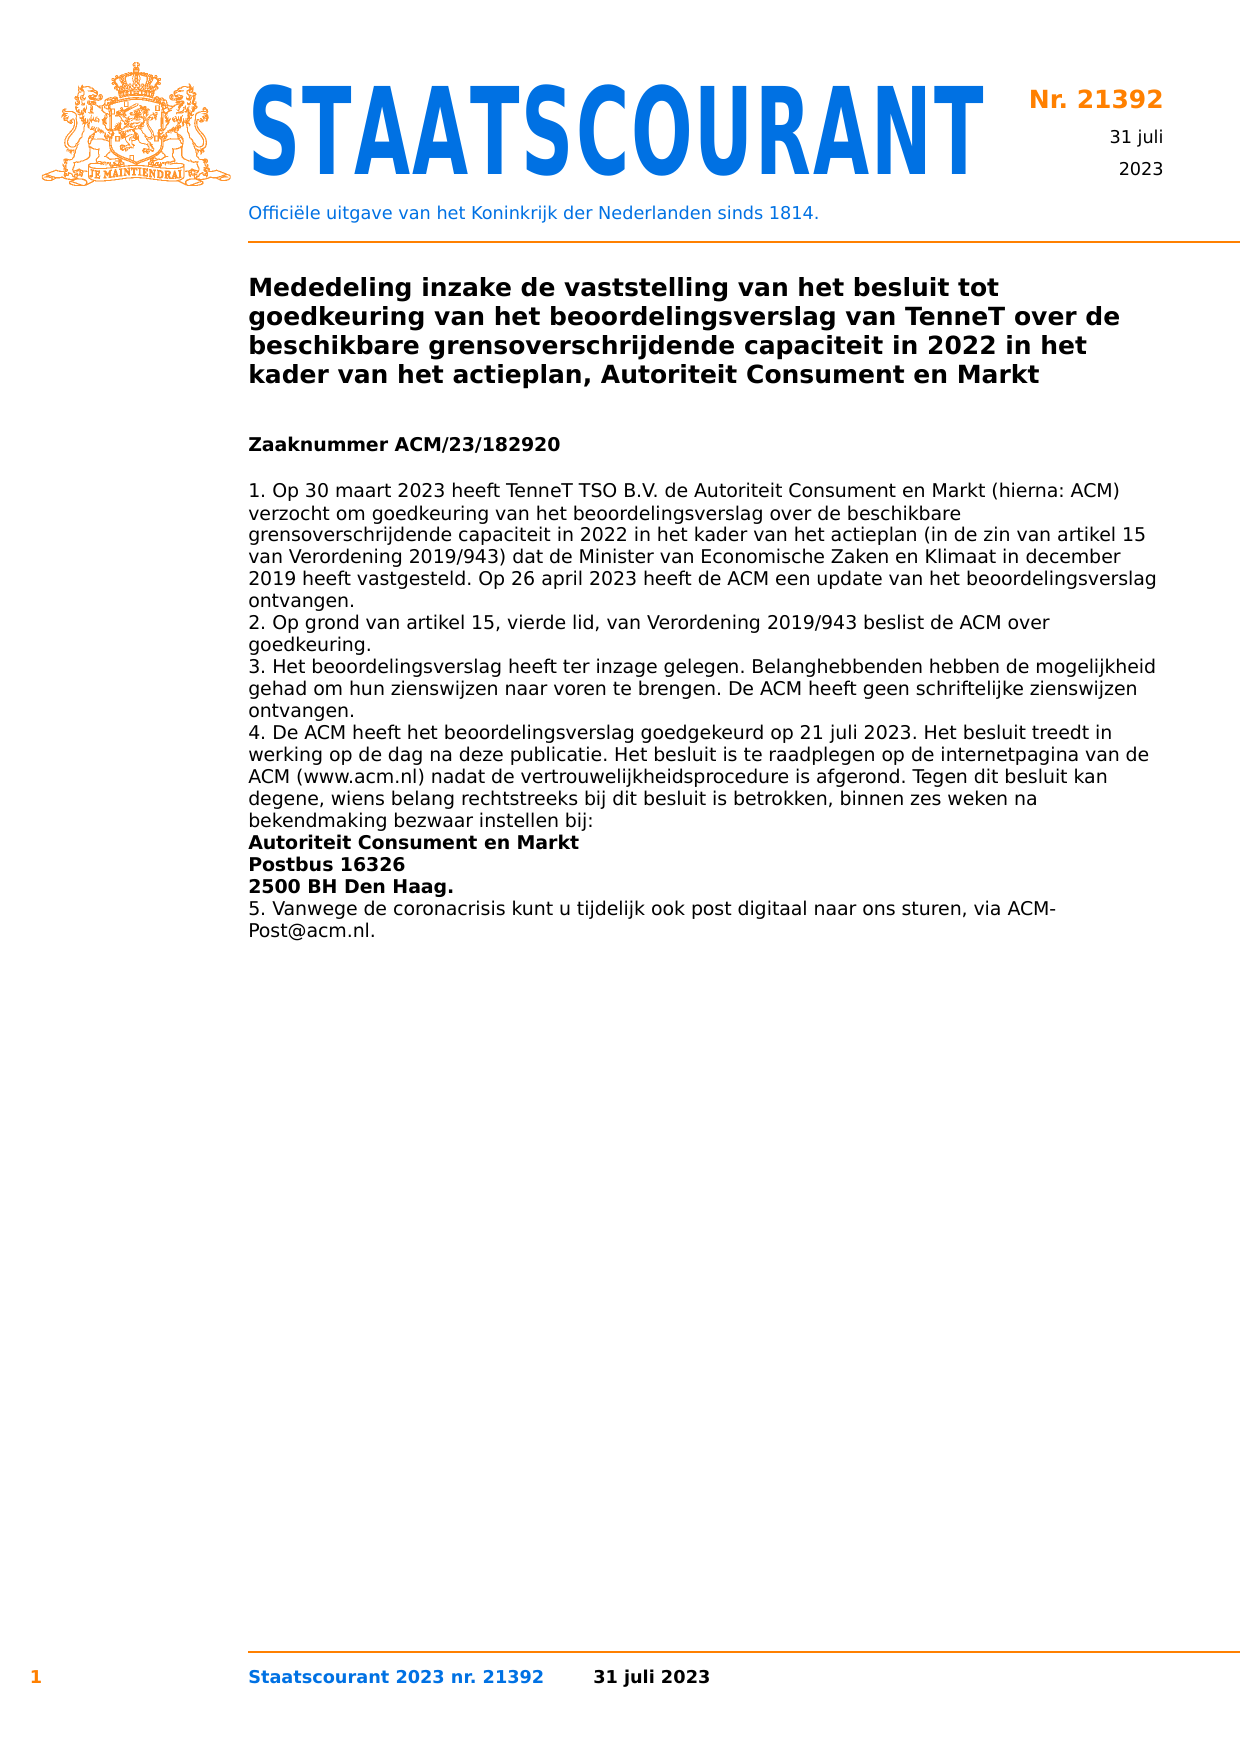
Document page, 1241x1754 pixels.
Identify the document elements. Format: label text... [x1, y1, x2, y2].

table_cell 31 juli [998, 121, 1240, 153]
table_cell Officiële uitgave van het Koninkrijk der Nederlanden sinds 1814. [248, 203, 1240, 241]
text 4. De ACM heeft het beoordelingsverslag goedgekeurd op 21 juli 2023. Het besluit treedt in werking op de dag na deze publicatie. Het besluit is te raadplegen op de internetpagina van de ACM (www.acm.nl) nadat de vertrouwelijkheidsprocedure is afgerond. Tegen dit besluit kan degene, wiens belang rechtstreeks bij dit besluit is betrokken, binnen zes weken na bekendmaking bezwaar instellen bij: [248, 722, 1163, 832]
text 5. Vanwege de coronacrisis kunt u tijdelijk ook post digitaal naar ons sturen, via ACM-Post@acm.nl. [248, 898, 1163, 942]
text 2500 BH Den Haag. [248, 876, 1163, 898]
text 2. Op grond van artikel 15, vierde lid, van Verordening 2019/943 beslist de ACM over goedkeuring. [248, 612, 1163, 656]
text 3. Het beoordelingsverslag heeft ter inzage gelegen. Belanghebbenden hebben de mogelijkheid gehad om hun zienswijzen naar voren te brengen. De ACM heeft geen schriftelijke zienswijzen ontvangen. [248, 656, 1163, 722]
table_header [25, 62, 248, 241]
picture [41, 62, 231, 186]
table_header Nr. 21392 [998, 62, 1240, 121]
table_header STAATSCOURANT [248, 62, 998, 203]
text 1. Op 30 maart 2023 heeft TenneT TSO B.V. de Autoriteit Consument en Markt (hierna: ACM) verzocht om goedkeuring van het beoordelingsverslag over de beschikbare grensoverschrijdende capaciteit in 2022 in het kader van het actieplan (in de zin van artikel 15 van Verordening 2019/943) dat de Minister van Economische Zaken en Klimaat in december 2019 heeft vastgesteld. Op 26 april 2023 heeft de ACM een update van het beoordelingsverslag ontvangen. [248, 480, 1163, 612]
subtitle Mededeling inzake de vaststelling van het besluit tot goedkeuring van het beoordelingsverslag van TenneT over de beschikbare grensoverschrijdende capaciteit in 2022 in het kader van het actieplan, Autoriteit Consument en Markt [248, 273, 1163, 390]
text Autoriteit Consument en Markt [248, 832, 1163, 854]
table_cell 2023 [998, 153, 1240, 203]
subtitle Zaaknummer ACM/23/182920 [248, 433, 1163, 455]
text Postbus 16326 [248, 854, 1163, 876]
